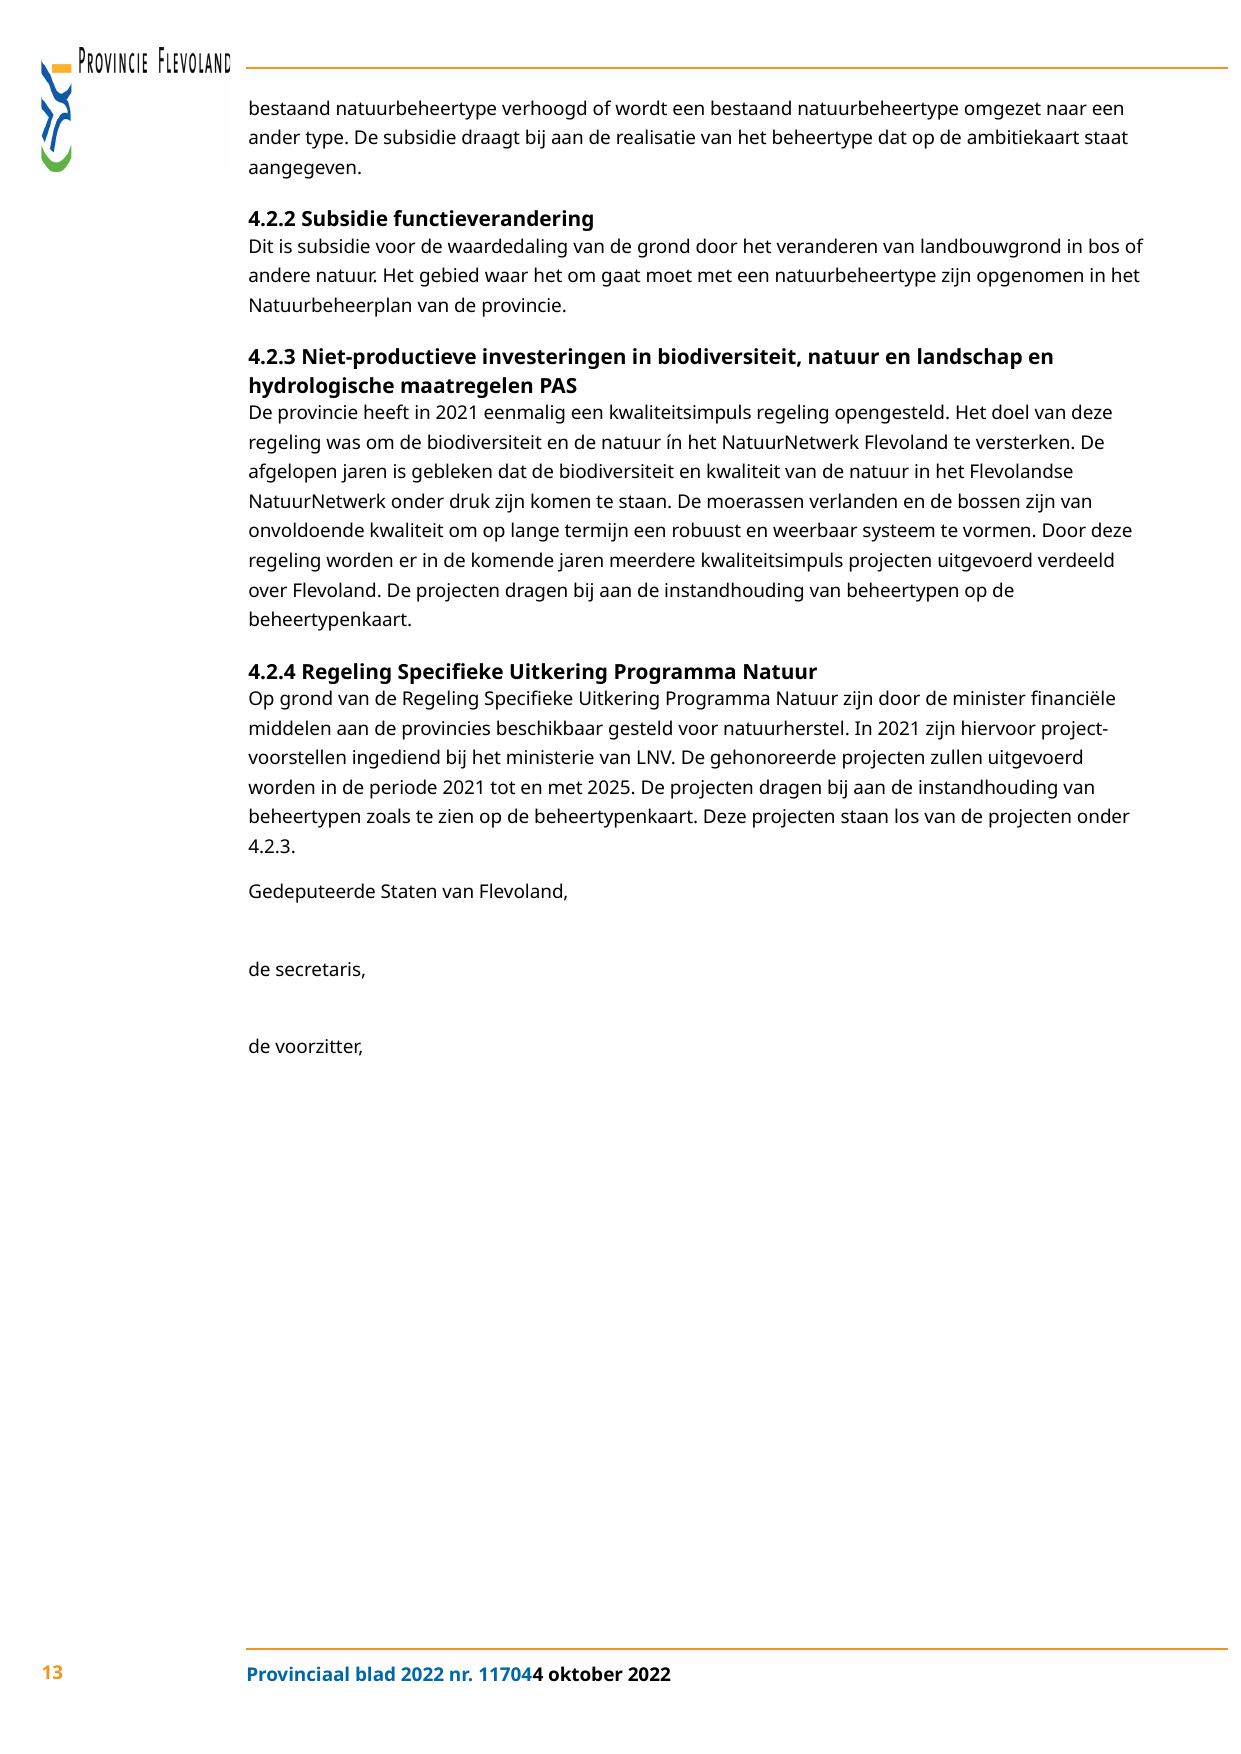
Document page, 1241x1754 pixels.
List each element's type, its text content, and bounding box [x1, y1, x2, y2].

text de voorzitter, [248, 1033, 1152, 1059]
text de secretaris, [248, 956, 1152, 982]
text 4.2.2 Subsidie functieverandering [248, 204, 1152, 233]
text 4.2.3 Niet-productieve investeringen in biodiversiteit, natuur en landschap en hydrologische maatregelen PAS [248, 342, 1152, 399]
picture [41, 47, 231, 172]
text Op grond van de Regeling Specifieke Uitkering Programma Natuur zijn door de minister financiële middelen aan de provincies beschikbaar gesteld voor natuurherstel. In 2021 zijn hiervoor project- voorstellen ingediend bij het ministerie van LNV. De gehonoreerde projecten zullen uitgevoerd worden in de periode 2021 tot en met 2025. De projecten dragen bij aan de instandhouding van beheertypen zoals te zien op de beheertypenkaart. Deze projecten staan los van de projecten onder 4.2.3. [248, 685, 1152, 859]
text 4.2.4 Regeling Specifieke Uitkering Programma Natuur [248, 657, 1152, 685]
text De provincie heeft in 2021 eenmalig een kwaliteitsimpuls regeling opengesteld. Het doel van deze regeling was om de biodiversiteit en de natuur ín het NatuurNetwerk Flevoland te versterken. De afgelopen jaren is gebleken dat de biodiversiteit en kwaliteit van de natuur in het Flevolandse NatuurNetwerk onder druk zijn komen te staan. De moerassen verlanden en de bossen zijn van onvoldoende kwaliteit om op lange termijn een robuust en weerbaar systeem te vormen. Door deze regeling worden er in de komende jaren meerdere kwaliteitsimpuls projecten uitgevoerd verdeeld over Flevoland. De projecten dragen bij aan de instandhouding van beheertypen op de beheertypenkaart. [248, 399, 1152, 632]
text Dit is subsidie voor de waardedaling van de grond door het veranderen van landbouwgrond in bos of andere natuur. Het gebied waar het om gaat moet met een natuurbeheertype zijn opgenomen in het Natuurbeheerplan van de provincie. [248, 233, 1152, 318]
text Gedeputeerde Staten van Flevoland, [248, 879, 1152, 904]
text bestaand natuurbeheertype verhoogd of wordt een bestaand natuurbeheertype omgezet naar een ander type. De subsidie draagt bij aan de realisatie van het beheertype dat op de ambitiekaart staat aangegeven. [248, 95, 1152, 180]
